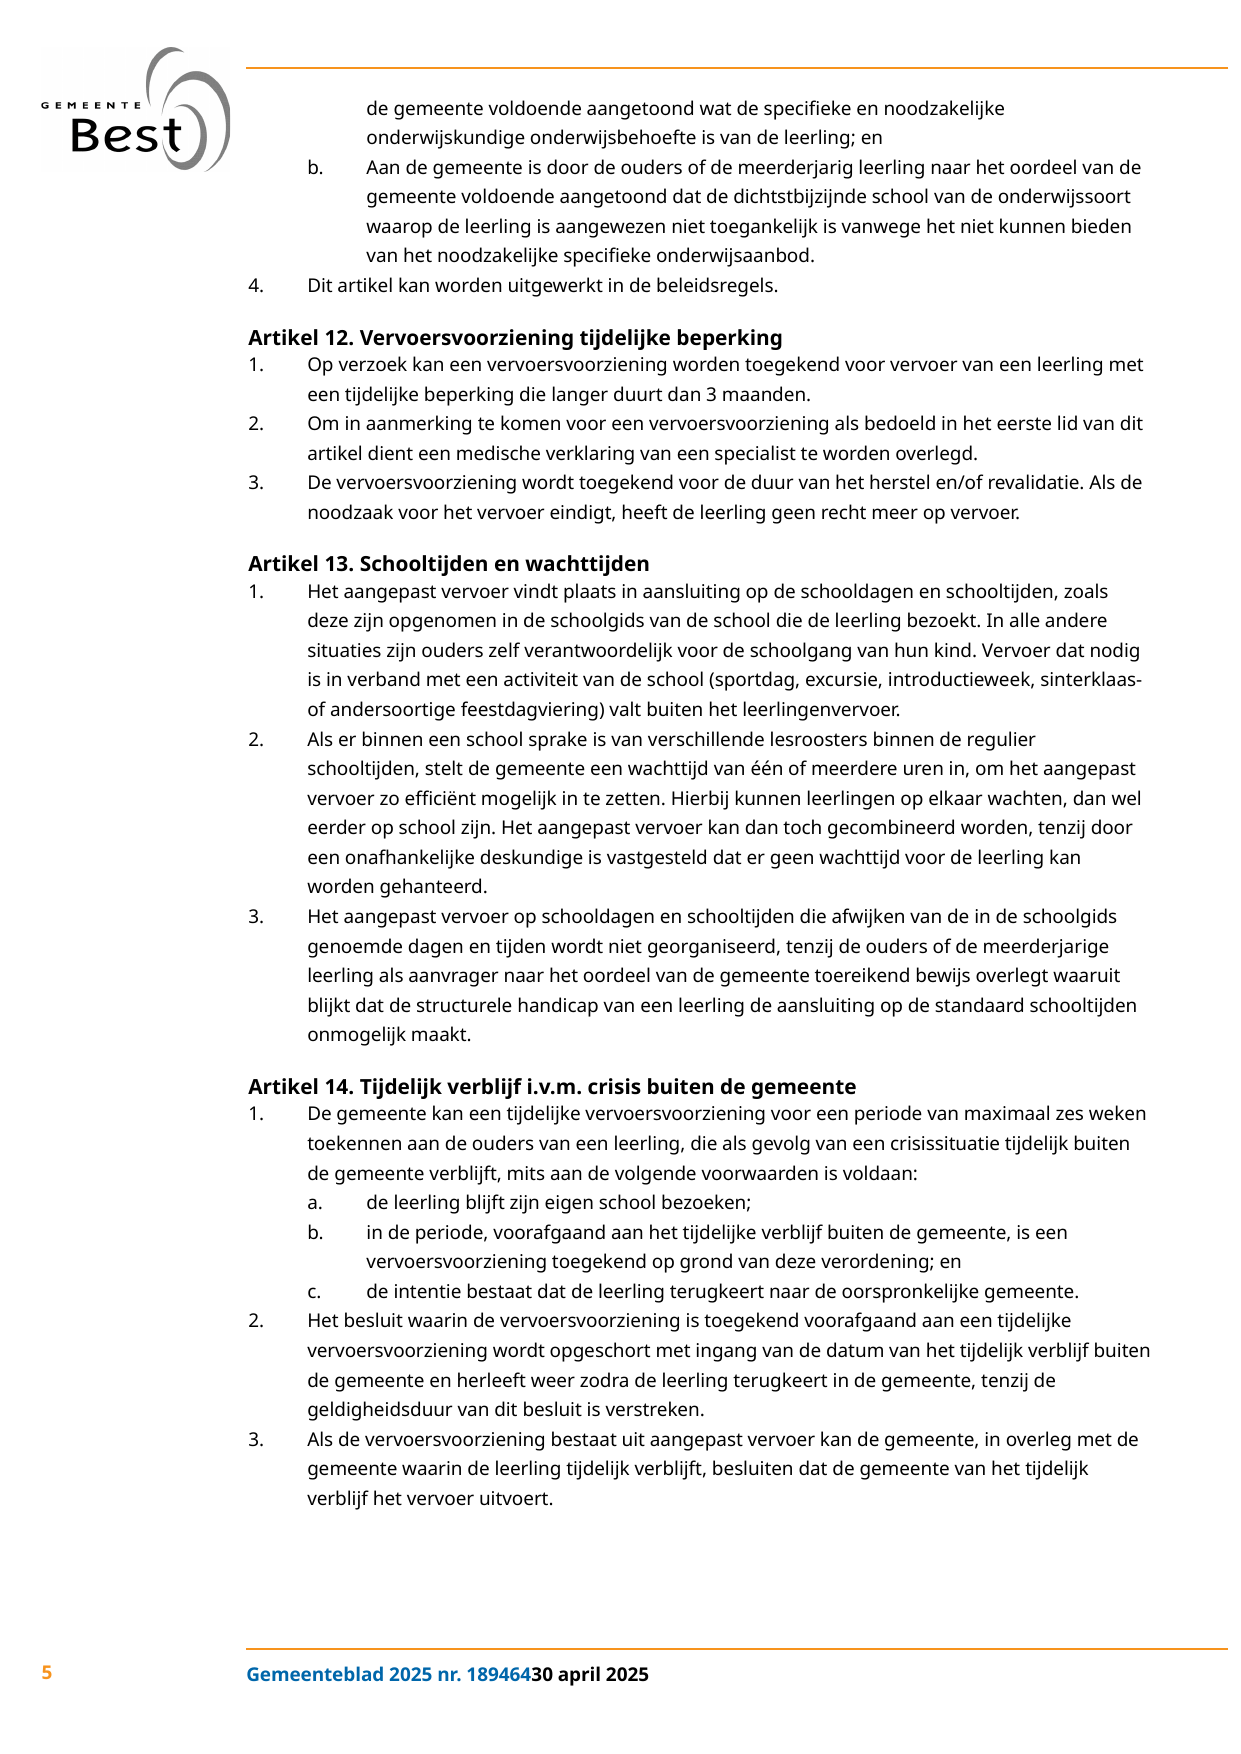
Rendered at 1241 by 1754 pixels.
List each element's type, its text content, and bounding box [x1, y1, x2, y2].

list Aan de gemeente is door de ouders of de meerderjarig leerling naar het oordeel van de gemeente voldoende aangetoond dat de dichtstbijzijnde school van de onderwijssoort waarop de leerling is aangewezen niet toegankelijk is vanwege het niet kunnen bieden van het noodzakelijke specifieke onderwijsaanbod. [307, 154, 1152, 268]
text Artikel 14. Tijdelijk verblijf i.v.m. crisis buiten de gemeente [248, 1072, 1152, 1101]
list Op verzoek kan een vervoersvoorziening worden toegekend voor vervoer van een leerling met een tijdelijke beperking die langer duurt dan 3 maanden. [248, 351, 1152, 406]
list de leerling blijft zijn eigen school bezoeken; [307, 1189, 1152, 1215]
list Om in aanmerking te komen voor een vervoersvoorziening als bedoeld in het eerste lid van dit artikel dient een medische verklaring van een specialist te worden overlegd. [248, 410, 1152, 466]
text Artikel 13. Schooltijden en wachttijden [248, 549, 1152, 578]
list Dit artikel kan worden uitgewerkt in de beleidsregels. [248, 272, 1152, 298]
list de intentie bestaat dat de leerling terugkeert naar de oorspronkelijke gemeente. [307, 1278, 1152, 1304]
list De vervoersvoorziening wordt toegekend voor de duur van het herstel en/of revalidatie. Als de noodzaak voor het vervoer eindigt, heeft de leerling geen recht meer op vervoer. [248, 469, 1152, 525]
list de gemeente voldoende aangetoond wat de specifieke en noodzakelijke onderwijskundige onderwijsbehoefte is van de leerling; en [307, 95, 1152, 150]
list De gemeente kan een tijdelijke vervoersvoorziening voor een periode van maximaal zes weken toekennen aan de ouders van een leerling, die als gevolg van een crisissituatie tijdelijk buiten de gemeente verblijft, mits aan de volgende voorwaarden is voldaan: [248, 1101, 1152, 1185]
list Als de vervoersvoorziening bestaat uit aangepast vervoer kan de gemeente, in overleg met de gemeente waarin de leerling tijdelijk verblijft, besluiten dat de gemeente van het tijdelijk verblijf het vervoer uitvoert. [248, 1426, 1152, 1511]
list Het aangepast vervoer vindt plaats in aansluiting op de schooldagen en schooltijden, zoals deze zijn opgenomen in de schoolgids van de school die de leerling bezoekt. In alle andere situaties zijn ouders zelf verantwoordelijk voor de schoolgang van hun kind. Vervoer dat nodig is in verband met een activiteit van de school (sportdag, excursie, introductieweek, sinterklaas- of andersoortige feestdagviering) valt buiten het leerlingenvervoer. [248, 578, 1152, 722]
picture [41, 47, 231, 172]
list in de periode, voorafgaand aan het tijdelijke verblijf buiten de gemeente, is een vervoersvoorziening toegekend op grond van deze verordening; en [307, 1219, 1152, 1274]
list Het besluit waarin de vervoersvoorziening is toegekend voorafgaand aan een tijdelijke vervoersvoorziening wordt opgeschort met ingang van de datum van het tijdelijk verblijf buiten de gemeente en herleeft weer zodra de leerling terugkeert in de gemeente, tenzij de geldigheidsduur van dit besluit is verstreken. [248, 1308, 1152, 1422]
list Als er binnen een school sprake is van verschillende lesroosters binnen de regulier schooltijden, stelt de gemeente een wachttijd van één of meerdere uren in, om het aangepast vervoer zo efficiënt mogelijk in te zetten. Hierbij kunnen leerlingen op elkaar wachten, dan wel eerder op school zijn. Het aangepast vervoer kan dan toch gecombineerd worden, tenzij door een onafhankelijke deskundige is vastgesteld dat er geen wachttijd voor de leerling kan worden gehanteerd. [248, 726, 1152, 899]
text Artikel 12. Vervoersvoorziening tijdelijke beperking [248, 323, 1152, 351]
list Het aangepast vervoer op schooldagen en schooltijden die afwijken van de in de schoolgids genoemde dagen en tijden wordt niet georganiseerd, tenzij de ouders of de meerderjarige leerling als aanvrager naar het oordeel van de gemeente toereikend bewijs overlegt waaruit blijkt dat de structurele handicap van een leerling de aansluiting op de standaard schooltijden onmogelijk maakt. [248, 903, 1152, 1047]
